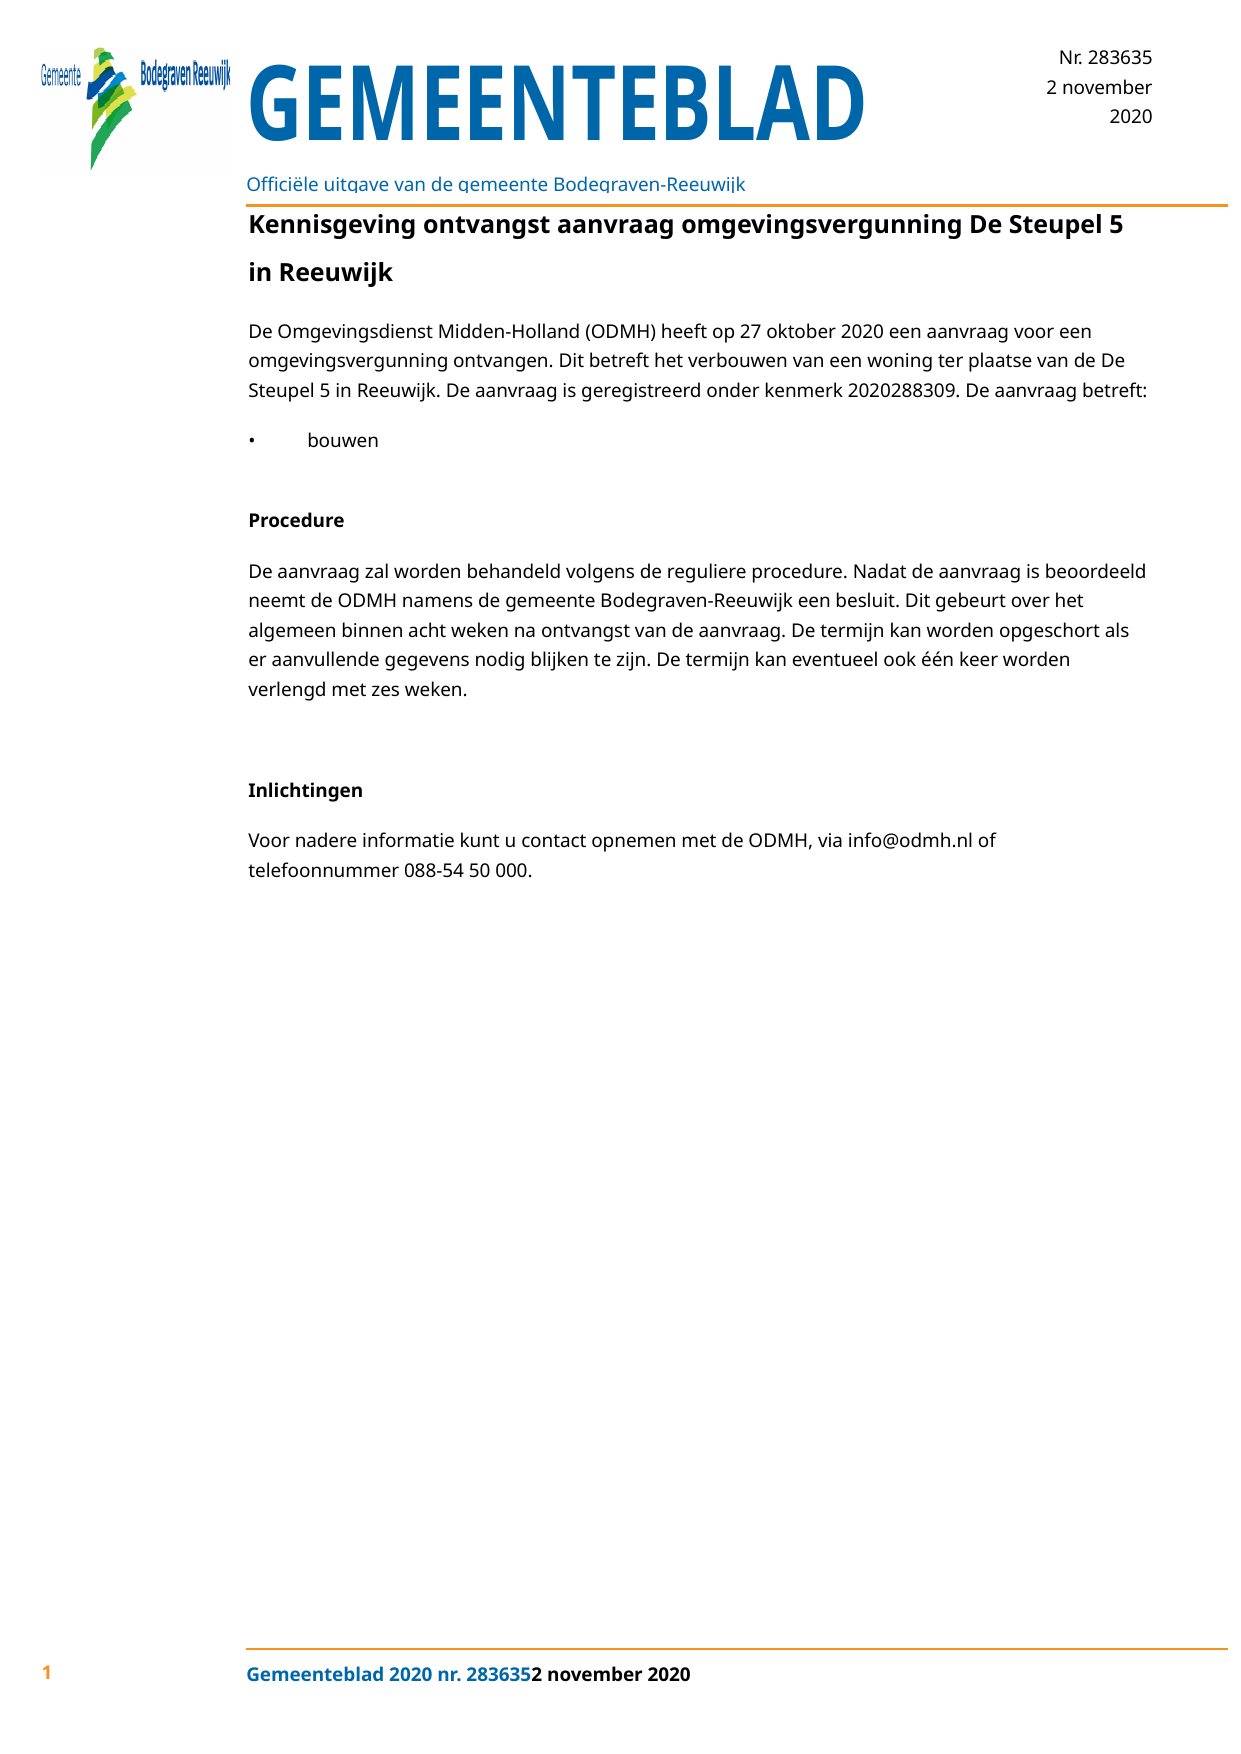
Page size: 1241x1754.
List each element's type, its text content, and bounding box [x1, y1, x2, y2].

text Kennisgeving ontvangst aanvraag omgevingsvergunning De Steupel 5 in Reeuwijk [248, 207, 1152, 288]
list bouwen [248, 427, 1152, 453]
text Inlichtingen [248, 777, 1152, 803]
text Procedure [248, 507, 1152, 533]
text De aanvraag zal worden behandeld volgens de reguliere procedure. Nadat de aanvraag is beoordeeld neemt de ODMH namens de gemeente Bodegraven-Reeuwijk een besluit. Dit gebeurt over het algemeen binnen acht weken na ontvangst van de aanvraag. De termijn kan worden opgeschort als er aanvullende gegevens nodig blijken te zijn. De termijn kan eventueel ook één keer worden verlengd met zes weken. [248, 558, 1152, 702]
text Voor nadere informatie kunt u contact opnemen met de ODMH, via info@odmh.nl of telefoonnummer 088-54 50 000. [248, 827, 1152, 883]
picture [41, 47, 231, 172]
text De Omgevingsdienst Midden-Holland (ODMH) heeft op 27 oktober 2020 een aanvraag voor een omgevingsvergunning ontvangen. Dit betreft het verbouwen van een woning ter plaatse van de De Steupel 5 in Reeuwijk. De aanvraag is geregistreerd onder kenmerk 2020288309. De aanvraag betreft: [248, 318, 1152, 403]
